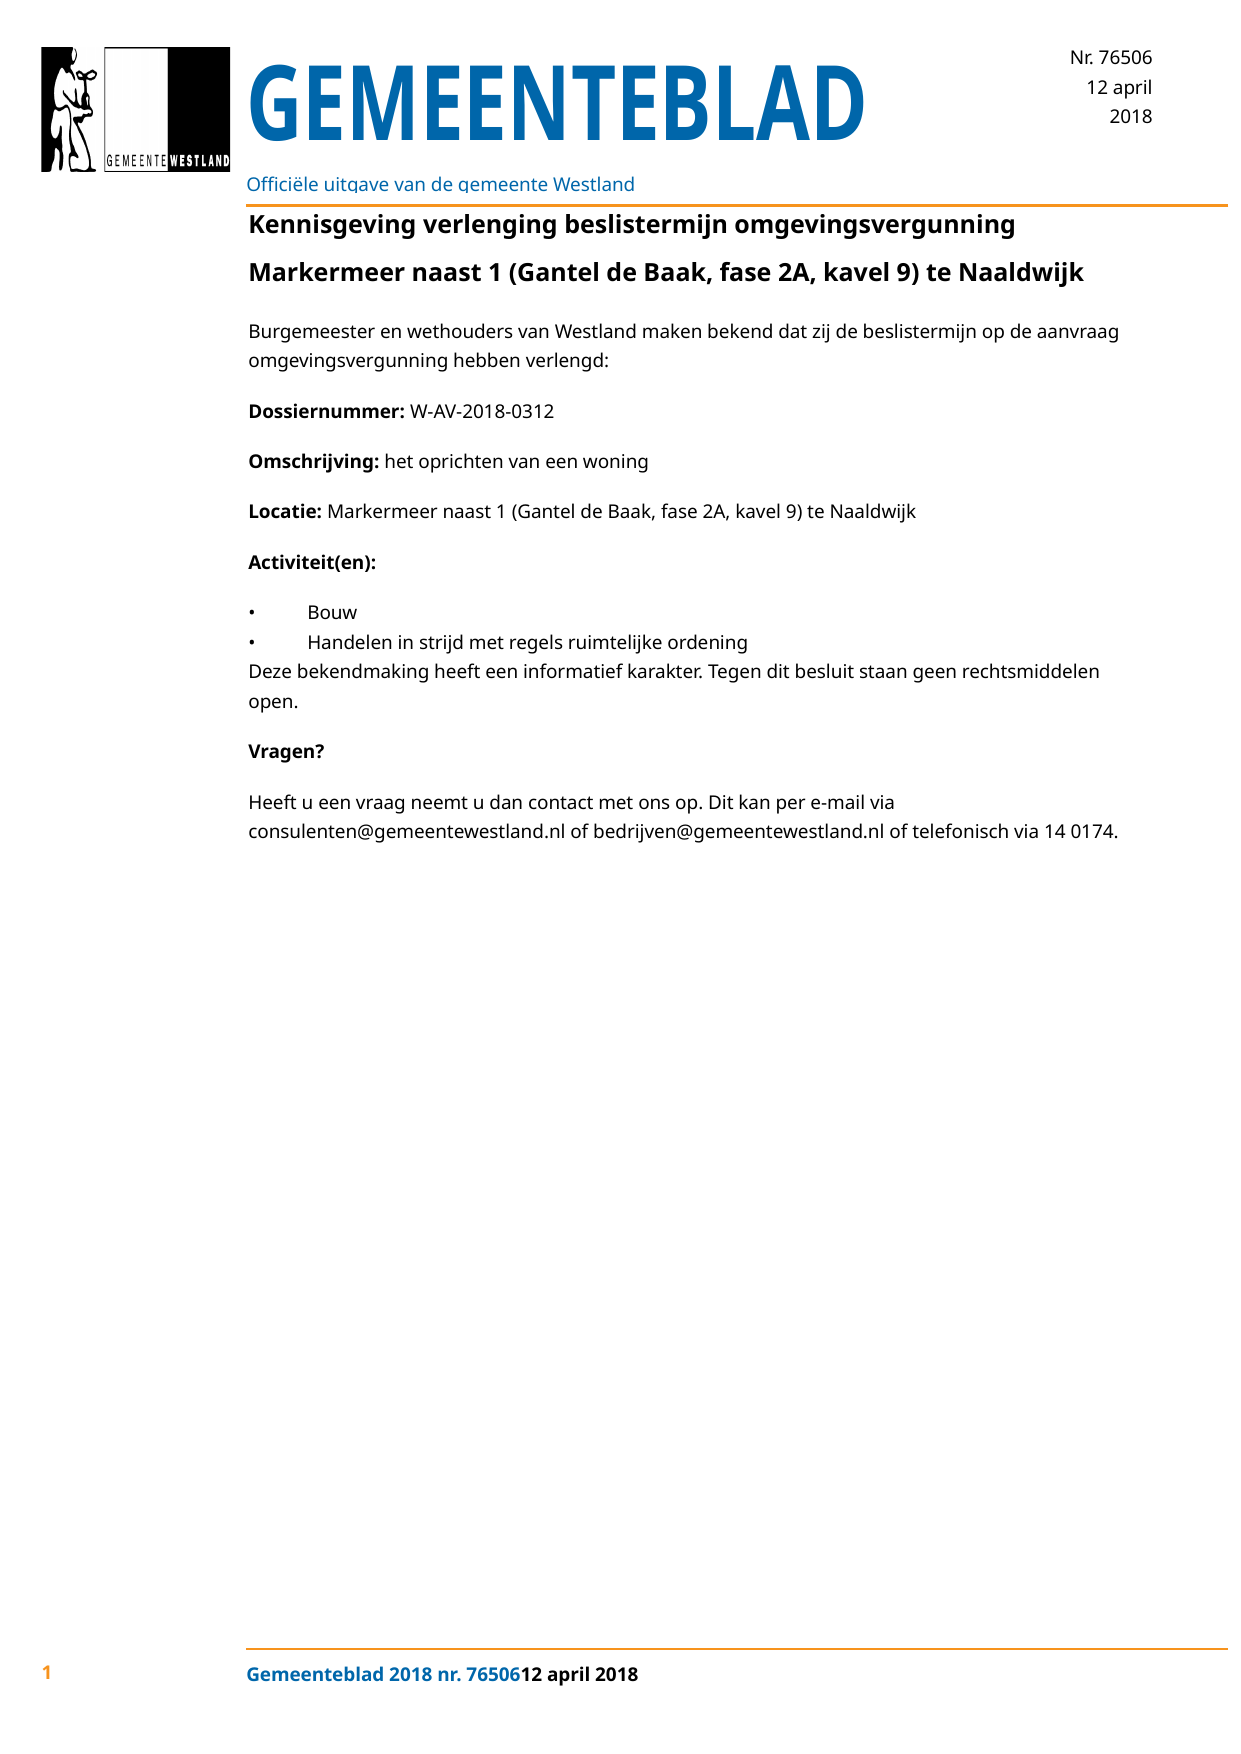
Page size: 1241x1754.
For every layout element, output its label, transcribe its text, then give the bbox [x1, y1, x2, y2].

text Dossiernummer: W-AV-2018-0312 [248, 398, 1152, 424]
text Omschrijving: het oprichten van een woning [248, 448, 1152, 474]
text Deze bekendmaking heeft een informatief karakter. Tegen dit besluit staan geen rechtsmiddelen open. [248, 659, 1152, 714]
list Bouw [248, 599, 1152, 625]
text Kennisgeving verlenging beslistermijn omgevingsvergunning Markermeer naast 1 (Gantel de Baak, fase 2A, kavel 9) te Naaldwijk [248, 207, 1152, 288]
text Burgemeester en wethouders van Westland maken bekend dat zij de beslistermijn op de aanvraag omgevingsvergunning hebben verlengd: [248, 318, 1152, 373]
text Heeft u een vraag neemt u dan contact met ons op. Dit kan per e-mail via consulenten@gemeentewestland.nl of bedrijven@gemeentewestland.nl of telefonisch via 14 0174. [248, 789, 1152, 844]
picture [41, 47, 231, 172]
text Vragen? [248, 739, 1152, 764]
list Handelen in strijd met regels ruimtelijke ordening [248, 629, 1152, 655]
text Locatie: Markermeer naast 1 (Gantel de Baak, fase 2A, kavel 9) te Naaldwijk [248, 499, 1152, 524]
text Activiteit(en): [248, 549, 1152, 575]
